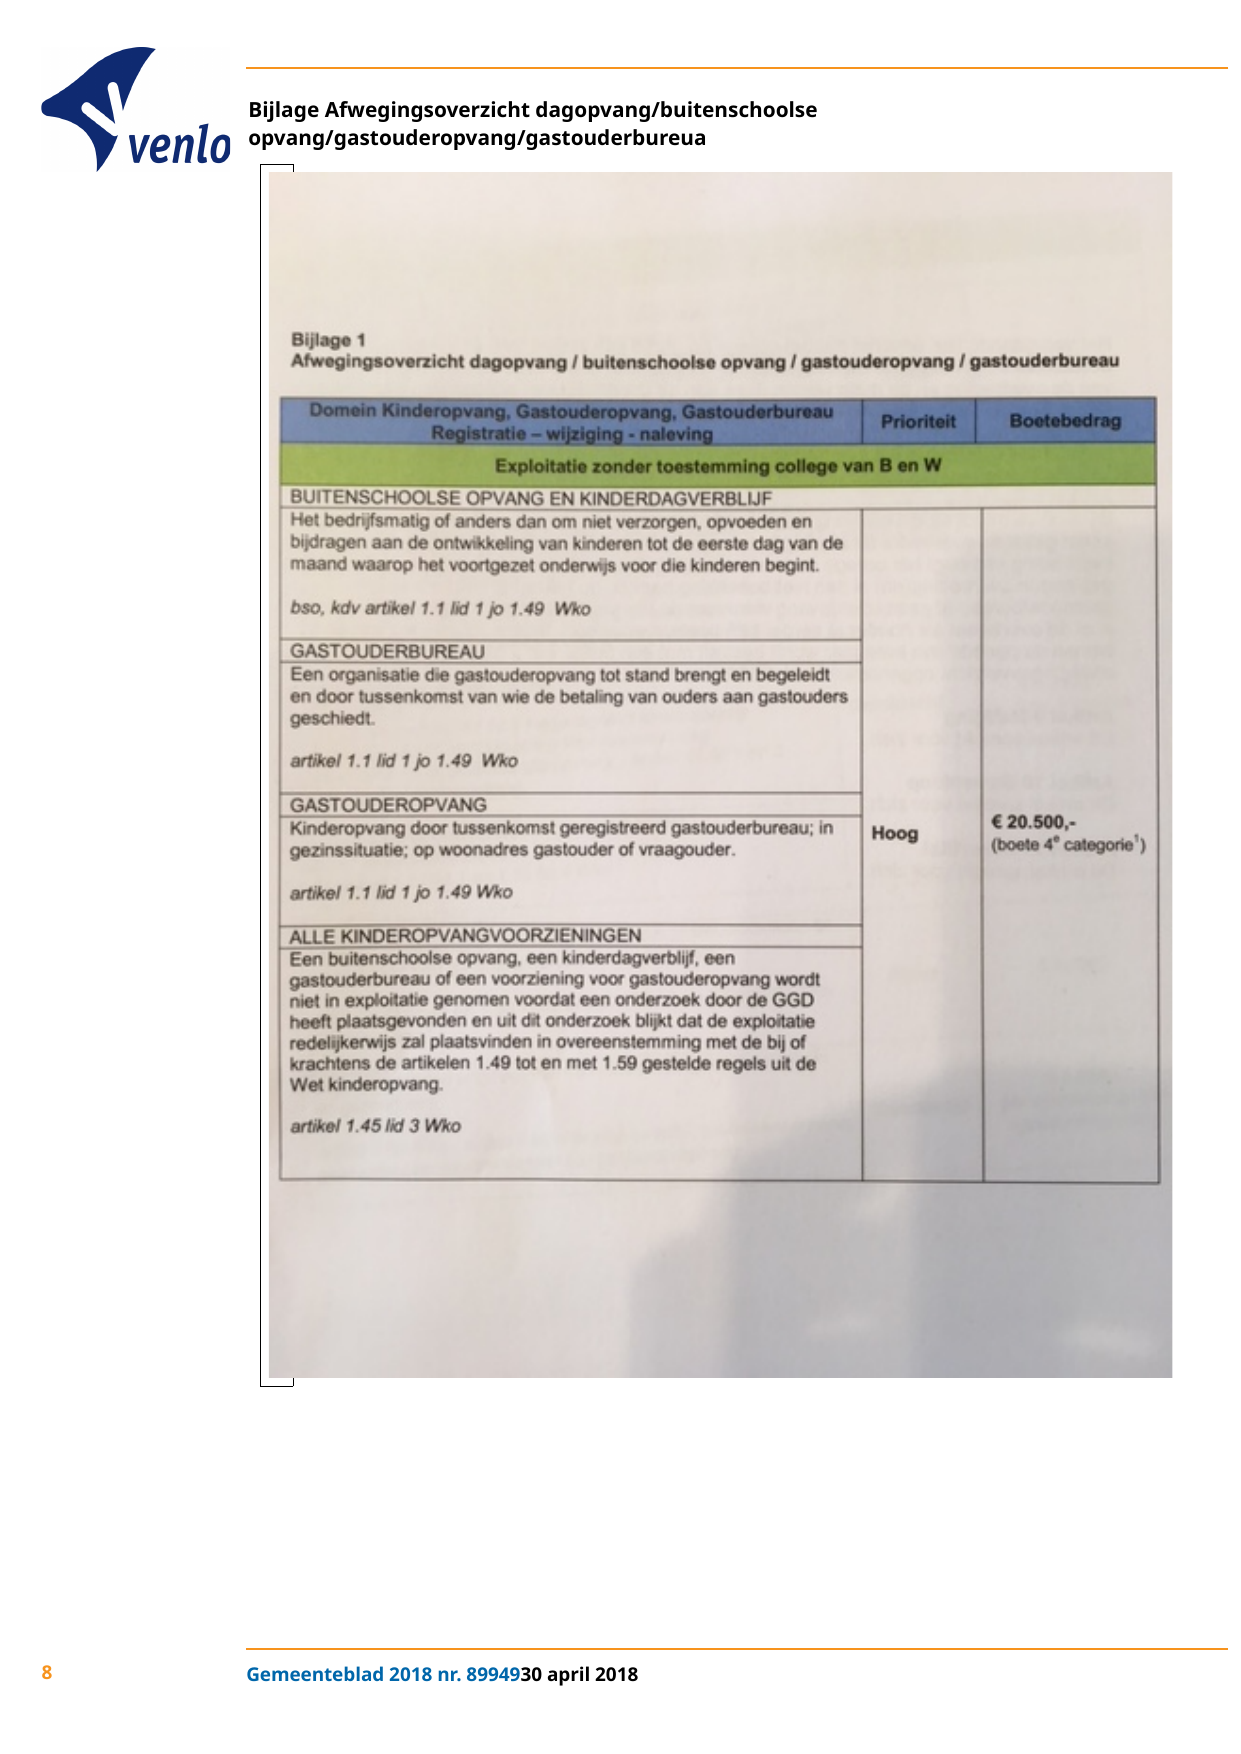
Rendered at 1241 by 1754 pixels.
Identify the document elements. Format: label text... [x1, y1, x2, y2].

text Bijlage Afwegingsoverzicht dagopvang/buitenschoolse opvang/gastouderopvang/gastouderbureua [248, 95, 1152, 152]
picture [41, 47, 231, 172]
picture [268, 172, 1173, 1378]
